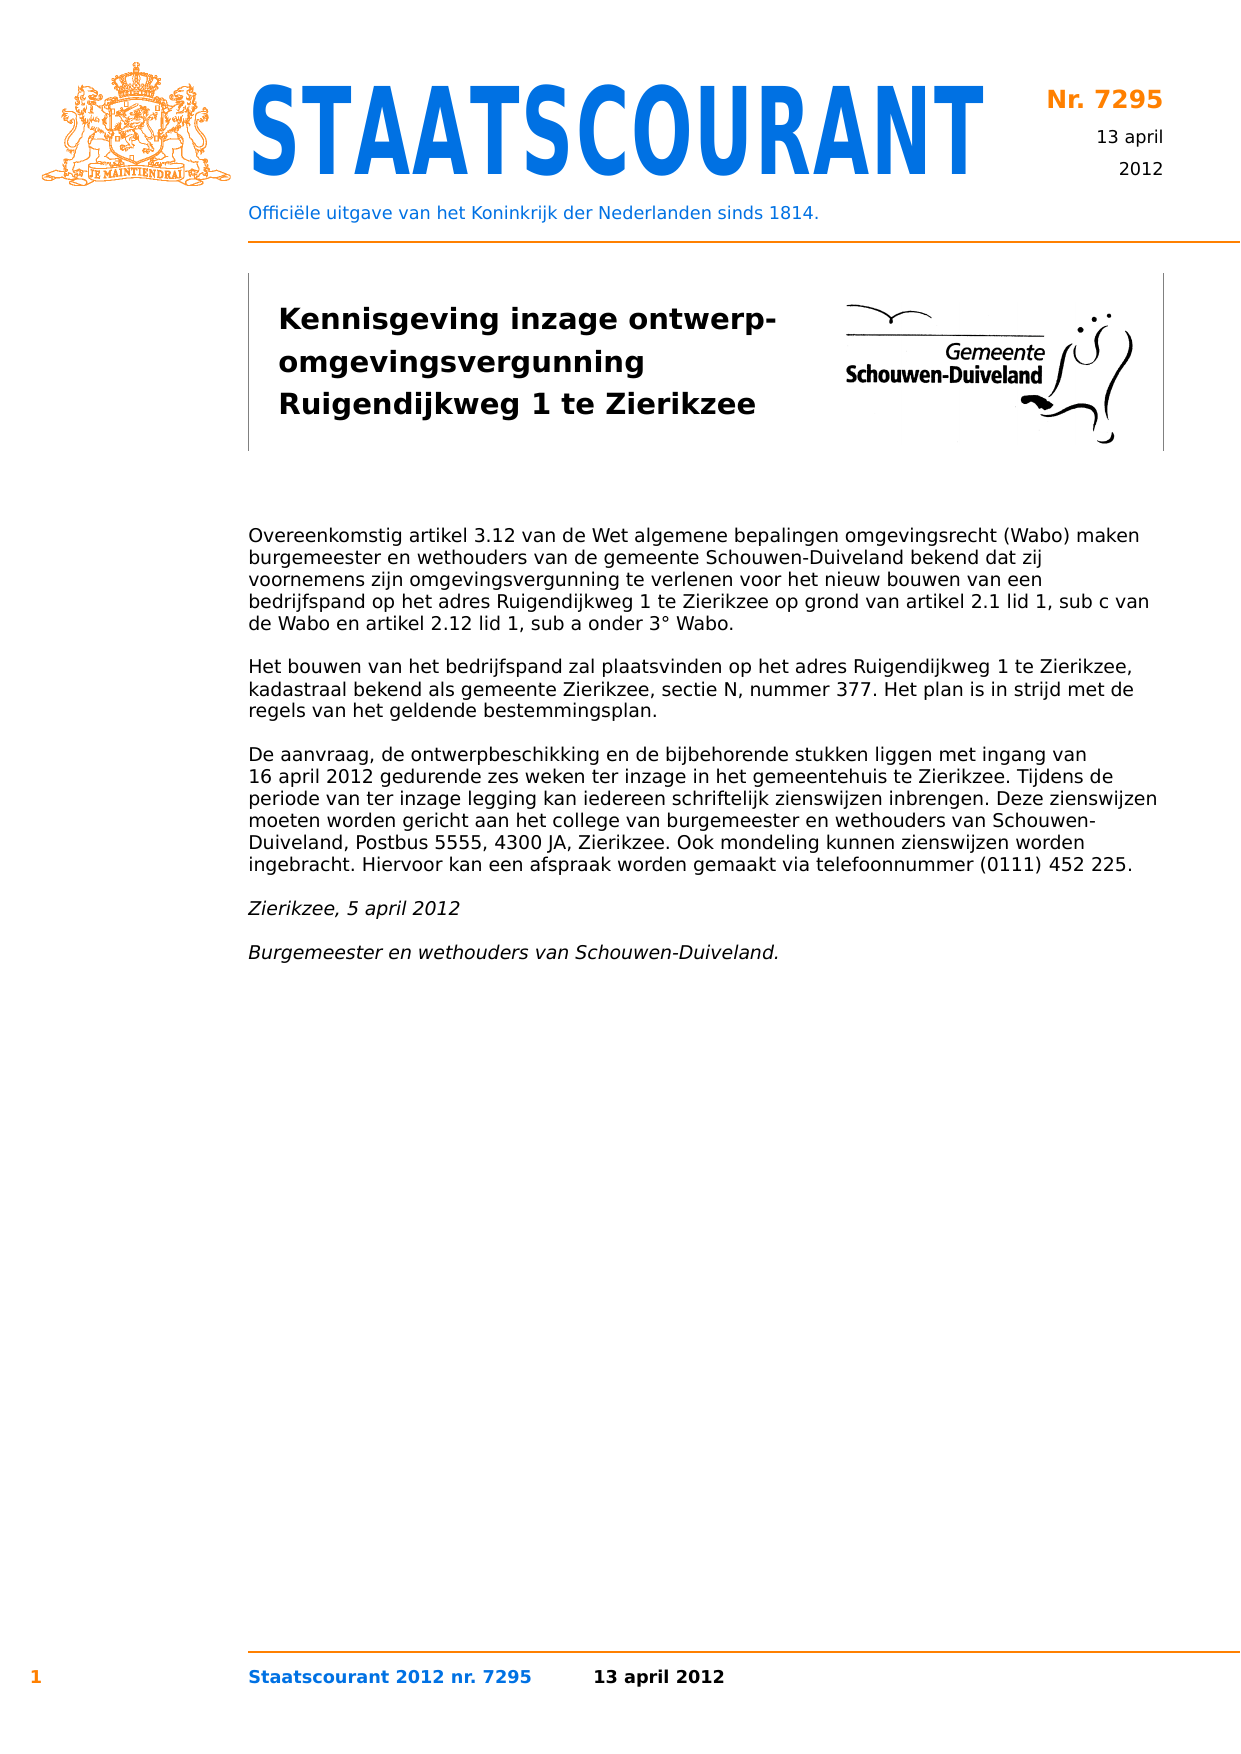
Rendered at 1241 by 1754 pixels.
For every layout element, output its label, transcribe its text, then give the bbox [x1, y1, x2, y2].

text Overeenkomstig artikel 3.12 van de Wet algemene bepalingen omgevingsrecht (Wabo) maken burgemeester en wethouders van de gemeente Schouwen-Duiveland bekend dat zij voornemens zijn omgevingsvergunning te verlenen voor het nieuw bouwen van een bedrijfspand op het adres Ruigendijkweg 1 te Zierikzee op grond van artikel 2.1 lid 1, sub c van de Wabo en artikel 2.12 lid 1, sub a onder 3° Wabo. [248, 525, 1163, 634]
text De aanvraag, de ontwerpbeschikking en de bijbehorende stukken liggen met ingang van 16 april 2012 gedurende zes weken ter inzage in het gemeentehuis te Zierikzee. Tijdens de periode van ter inzage legging kan iedereen schriftelijk zienswijzen inbrengen. Deze zienswijzen moeten worden gericht aan het college van burgemeester en wethouders van Schouwen-Duiveland, Postbus 5555, 4300 JA, Zierikzee. Ook mondeling kunnen zienswijzen worden ingebracht. Hiervoor kan een afspraak worden gemaakt via telefoonnummer (0111) 452 225. [248, 744, 1163, 876]
picture [41, 62, 231, 186]
table_header [25, 62, 248, 241]
table_header Nr. 7295 [998, 62, 1240, 121]
subtitle Kennisgeving inzage ontwerp-omgevingsvergunning Ruigendijkweg 1 te Zierikzee [249, 273, 1163, 451]
table_cell Officiële uitgave van het Koninkrijk der Nederlanden sinds 1814. [248, 203, 1240, 241]
picture [844, 302, 1134, 445]
table_cell 13 april [998, 121, 1240, 153]
text Burgemeester en wethouders van Schouwen-Duiveland. [248, 942, 1163, 964]
text Het bouwen van het bedrijfspand zal plaatsvinden op het adres Ruigendijkweg 1 te Zierikzee, kadastraal bekend als gemeente Zierikzee, sectie N, nummer 377. Het plan is in strijd met de regels van het geldende bestemmingsplan. [248, 656, 1163, 722]
table_cell 2012 [998, 153, 1240, 203]
text Zierikzee, 5 april 2012 [248, 898, 1163, 920]
table_header STAATSCOURANT [248, 62, 998, 203]
